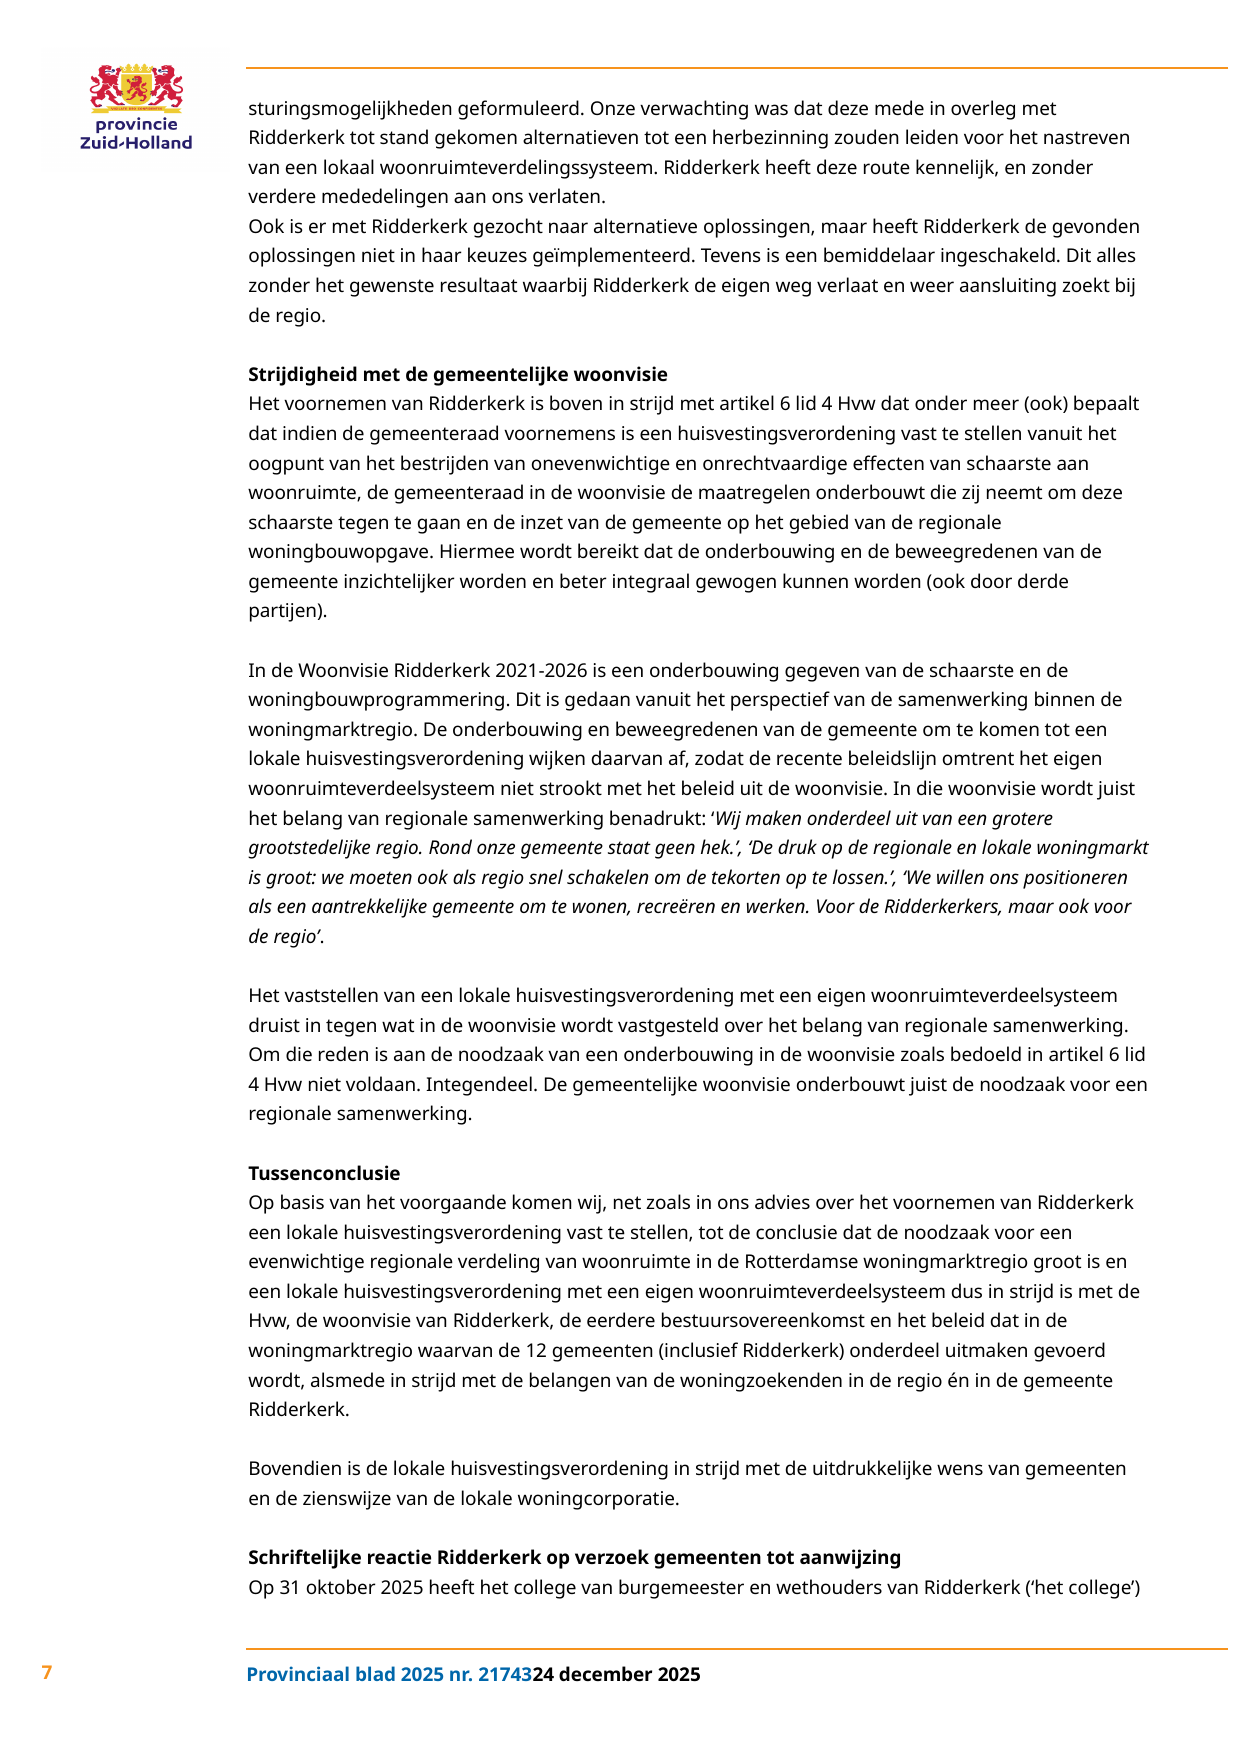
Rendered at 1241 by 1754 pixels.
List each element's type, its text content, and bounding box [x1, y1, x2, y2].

text Bovendien is de lokale huisvestingsverordening in strijd met de uitdrukkelijke wens van gemeenten en de zienswijze van de lokale woningcorporatie. [248, 1456, 1152, 1511]
text Het vaststellen van een lokale huisvestingsverordening met een eigen woonruimteverdeelsysteem druist in tegen wat in de woonvisie wordt vastgesteld over het belang van regionale samenwerking. Om die reden is aan de noodzaak van een onderbouwing in de woonvisie zoals bedoeld in artikel 6 lid 4 Hvw niet voldaan. Integendeel. De gemeentelijke woonvisie onderbouwt juist de noodzaak voor een regionale samenwerking. [248, 982, 1152, 1126]
text Op 31 oktober 2025 heeft het college van burgemeester en wethouders van Ridderkerk (‘het college’) [248, 1574, 1152, 1600]
text Schriftelijke reactie Ridderkerk op verzoek gemeenten tot aanwijzing [248, 1544, 1152, 1570]
text sturingsmogelijkheden geformuleerd. Onze verwachting was dat deze mede in overleg met Ridderkerk tot stand gekomen alternatieven tot een herbezinning zouden leiden voor het nastreven van een lokaal woonruimteverdelingssysteem. Ridderkerk heeft deze route kennelijk, en zonder verdere mededelingen aan ons verlaten. [248, 95, 1152, 209]
text Het voornemen van Ridderkerk is boven in strijd met artikel 6 lid 4 Hvw dat onder meer (ook) bepaalt dat indien de gemeenteraad voornemens is een huisvestingsverordening vast te stellen vanuit het oogpunt van het bestrijden van onevenwichtige en onrechtvaardige effecten van schaarste aan woonruimte, de gemeenteraad in de woonvisie de maatregelen onderbouwt die zij neemt om deze schaarste tegen te gaan en de inzet van de gemeente op het gebied van de regionale woningbouwopgave. Hiermee wordt bereikt dat de onderbouwing en de beweegredenen van de gemeente inzichtelijker worden en beter integraal gewogen kunnen worden (ook door derde partijen). [248, 391, 1152, 623]
text Tussenconclusie [248, 1160, 1152, 1186]
picture [41, 47, 231, 172]
text Strijdigheid met de gemeentelijke woonvisie [248, 361, 1152, 387]
text Op basis van het voorgaande komen wij, net zoals in ons advies over het voornemen van Ridderkerk een lokale huisvestingsverordening vast te stellen, tot de conclusie dat de noodzaak voor een evenwichtige regionale verdeling van woonruimte in de Rotterdamse woningmarktregio groot is en een lokale huisvestingsverordening met een eigen woonruimteverdeelsysteem dus in strijd is met de Hvw, de woonvisie van Ridderkerk, de eerdere bestuursovereenkomst en het beleid dat in de woningmarktregio waarvan de 12 gemeenten (inclusief Ridderkerk) onderdeel uitmaken gevoerd wordt, alsmede in strijd met de belangen van de woningzoekenden in de regio én in de gemeente Ridderkerk. [248, 1189, 1152, 1422]
text In de Woonvisie Ridderkerk 2021-2026 is een onderbouwing gegeven van de schaarste en de woningbouwprogrammering. Dit is gedaan vanuit het perspectief van de samenwerking binnen de woningmarktregio. De onderbouwing en beweegredenen van de gemeente om te komen tot een lokale huisvestingsverordening wijken daarvan af, zodat de recente beleidslijn omtrent het eigen woonruimteverdeelsysteem niet strookt met het beleid uit de woonvisie. In die woonvisie wordt juist het belang van regionale samenwerking benadrukt: ‘Wij maken onderdeel uit van een grotere grootstedelijke regio. Rond onze gemeente staat geen hek.’, ‘De druk op de regionale en lokale woningmarkt is groot: we moeten ook als regio snel schakelen om de tekorten op te lossen.’, ‘We willen ons positioneren als een aantrekkelijke gemeente om te wonen, recreëren en werken. Voor de Ridderkerkers, maar ook voor de regio’. [248, 657, 1152, 949]
text Ook is er met Ridderkerk gezocht naar alternatieve oplossingen, maar heeft Ridderkerk de gevonden oplossingen niet in haar keuzes geïmplementeerd. Tevens is een bemiddelaar ingeschakeld. Dit alles zonder het gewenste resultaat waarbij Ridderkerk de eigen weg verlaat en weer aansluiting zoekt bij de regio. [248, 213, 1152, 328]
